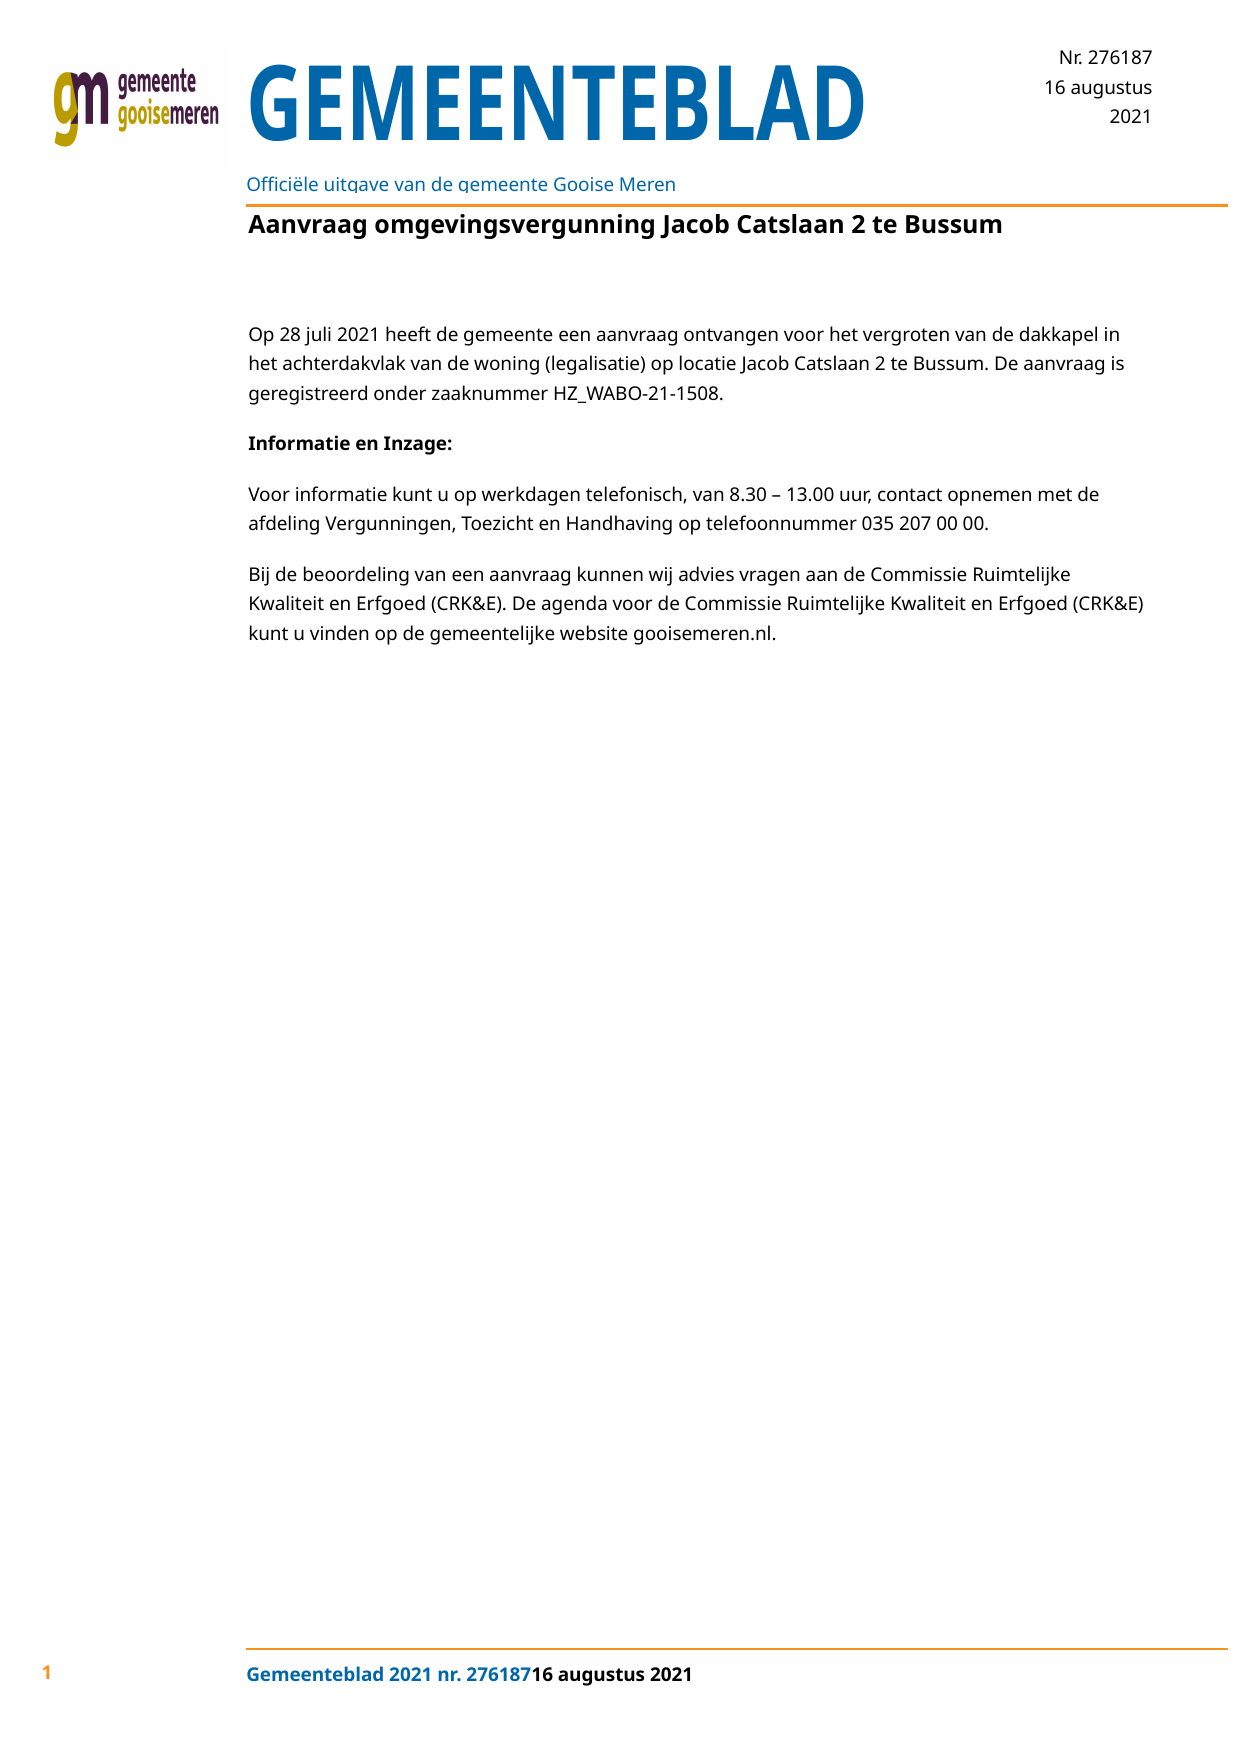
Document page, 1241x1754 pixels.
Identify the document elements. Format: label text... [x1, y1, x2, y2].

text Voor informatie kunt u op werkdagen telefonisch, van 8.30 – 13.00 uur, contact opnemen met de afdeling Vergunningen, Toezicht en Handhaving op telefoonnummer 035 207 00 00. [248, 481, 1152, 536]
text Op 28 juli 2021 heeft de gemeente een aanvraag ontvangen voor het vergroten van de dakkapel in het achterdakvlak van de woning (legalisatie) op locatie Jacob Catslaan 2 te Bussum. De aanvraag is geregistreerd onder zaaknummer HZ_WABO-21-1508. [248, 321, 1152, 406]
text Informatie en Inzage: [248, 430, 1152, 456]
text Aanvraag omgevingsvergunning Jacob Catslaan 2 te Bussum [248, 207, 1152, 241]
text Bij de beoordeling van een aanvraag kunnen wij advies vragen aan de Commissie Ruimtelijke Kwaliteit en Erfgoed (CRK&E). De agenda voor de Commissie Ruimtelijke Kwaliteit en Erfgoed (CRK&E) kunt u vinden op de gemeentelijke website gooisemeren.nl. [248, 561, 1152, 646]
picture [41, 47, 231, 172]
